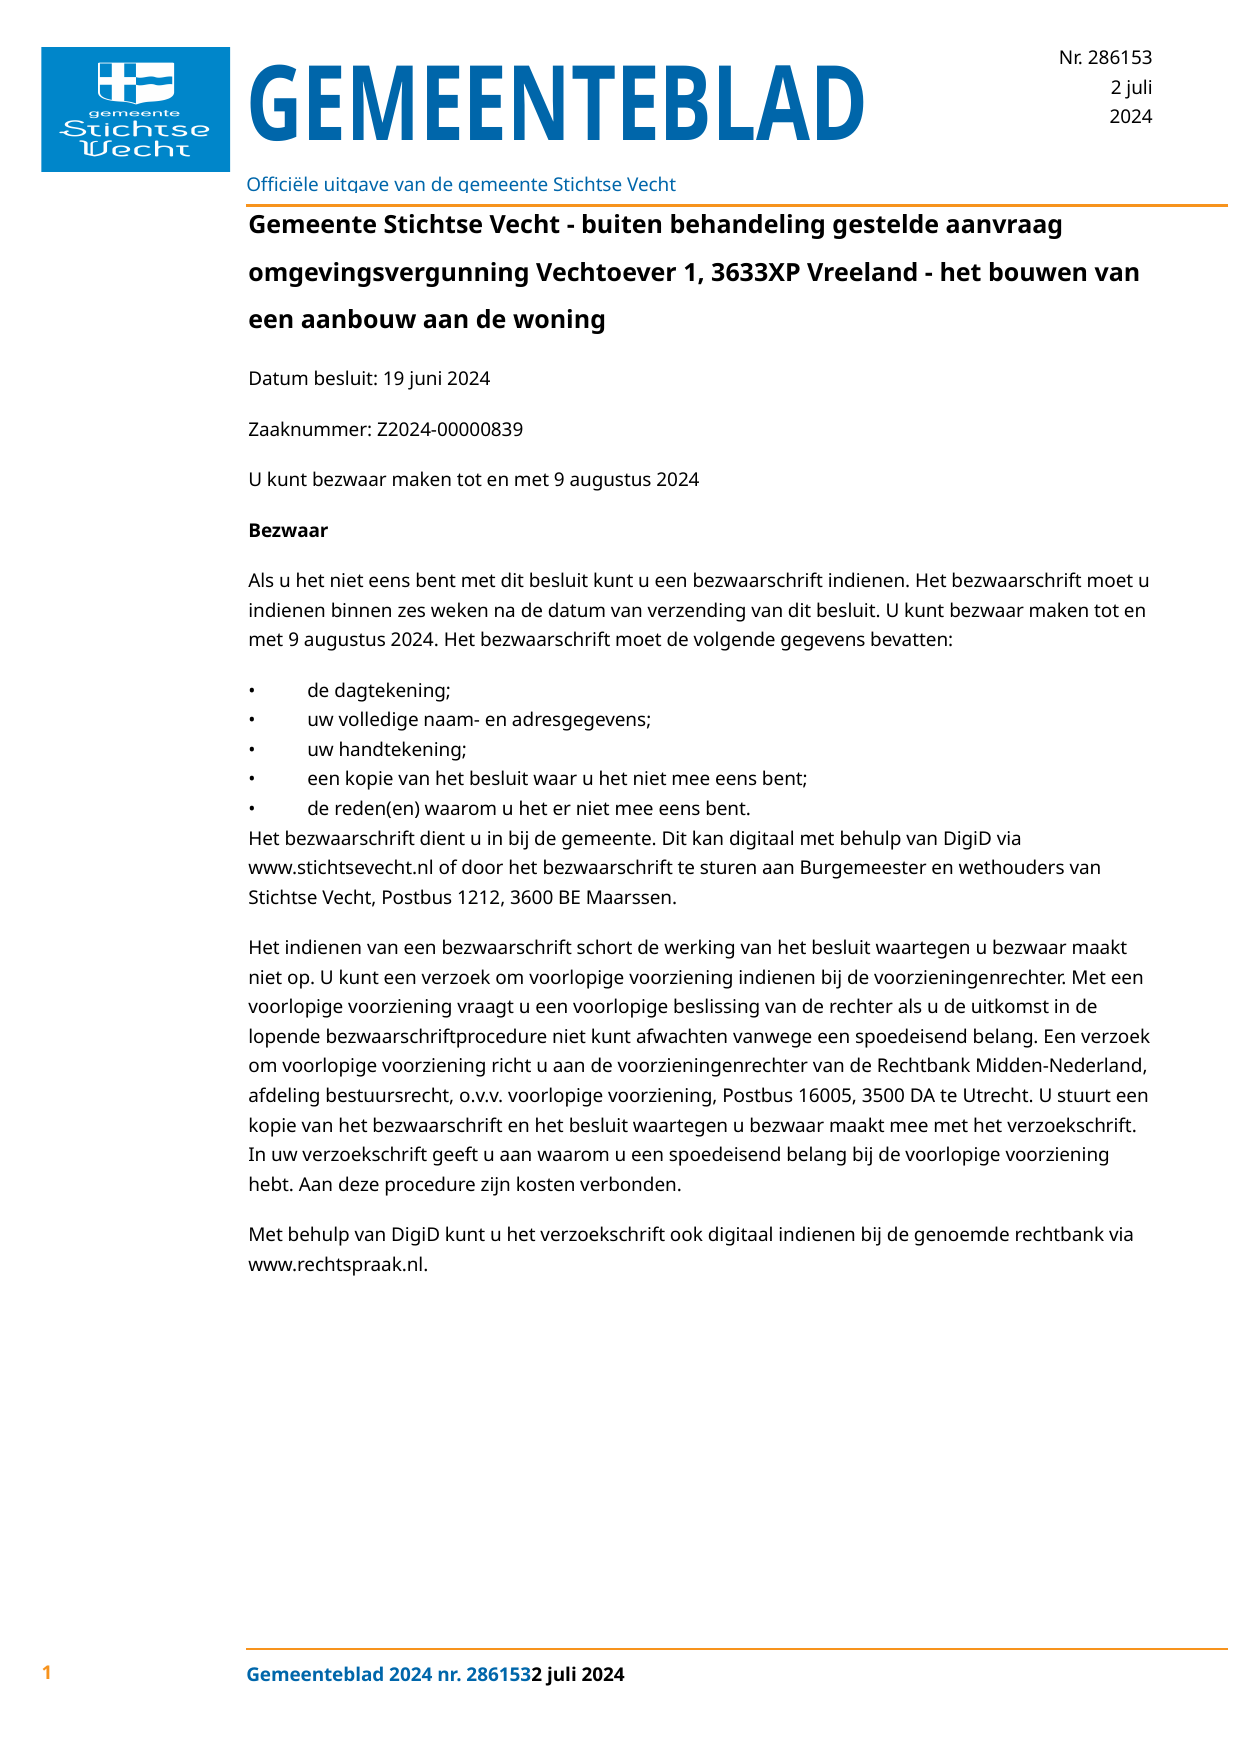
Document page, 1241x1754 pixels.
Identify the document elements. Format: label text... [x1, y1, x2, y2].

picture [99, 63, 135, 101]
list uw volledige naam- en adresgegevens; [248, 706, 1152, 732]
list uw handtekening; [248, 736, 1152, 762]
list een kopie van het besluit waar u het niet mee eens bent; [248, 766, 1152, 791]
list de dagtekening; [248, 677, 1152, 702]
text Gemeente Stichtse Vecht - buiten behandeling gestelde aanvraag omgevingsvergunning Vechtoever 1, 3633XP Vreeland - het bouwen van een aanbouw aan de woning [248, 207, 1152, 336]
text Met behulp van DigiD kunt u het verzoekschrift ook digitaal indienen bij de genoemde rechtbank via www.rechtspraak.nl. [248, 1221, 1152, 1277]
text Het bezwaarschrift dient u in bij de gemeente. Dit kan digitaal met behulp van DigiD via www.stichtsevecht.nl of door het bezwaarschrift te sturen aan Burgemeester en wethouders van Stichtse Vecht, Postbus 1212, 3600 BE Maarssen. [248, 825, 1152, 909]
text Bezwaar [248, 517, 1152, 542]
text Zaaknummer: Z2024-00000839 [248, 416, 1152, 442]
text Datum besluit: 19 juni 2024 [248, 366, 1152, 391]
text Het indienen van een bezwaarschrift schort de werking van het besluit waartegen u bezwaar maakt niet op. U kunt een verzoek om voorlopige voorziening indienen bij de voorzieningenrechter. Met een voorlopige voorziening vraagt u een voorlopige beslissing van de rechter als u de uitkomst in de lopende bezwaarschriftprocedure niet kunt afwachten vanwege een spoedeisend belang. Een verzoek om voorlopige voorziening richt u aan de voorzieningenrechter van de Rechtbank Midden-Nederland, afdeling bestuursrecht, o.v.v. voorlopige voorziening, Postbus 16005, 3500 DA te Utrecht. U stuurt een kopie van het bezwaarschrift en het besluit waartegen u bezwaar maakt mee met het verzoekschrift. In uw verzoekschrift geeft u aan waarom u een spoedeisend belang bij de voorlopige voorziening hebt. Aan deze procedure zijn kosten verbonden. [248, 934, 1152, 1197]
text U kunt bezwaar maken tot en met 9 augustus 2024 [248, 466, 1152, 492]
list de reden(en) waarom u het er niet mee eens bent. [248, 795, 1152, 821]
picture [137, 63, 174, 103]
text Als u het niet eens bent met dit besluit kunt u een bezwaarschrift indienen. Het bezwaarschrift moet u indienen binnen zes weken na de datum van verzending van dit besluit. U kunt bezwaar maken tot en met 9 augustus 2024. Het bezwaarschrift moet de volgende gegevens bevatten: [248, 567, 1152, 652]
